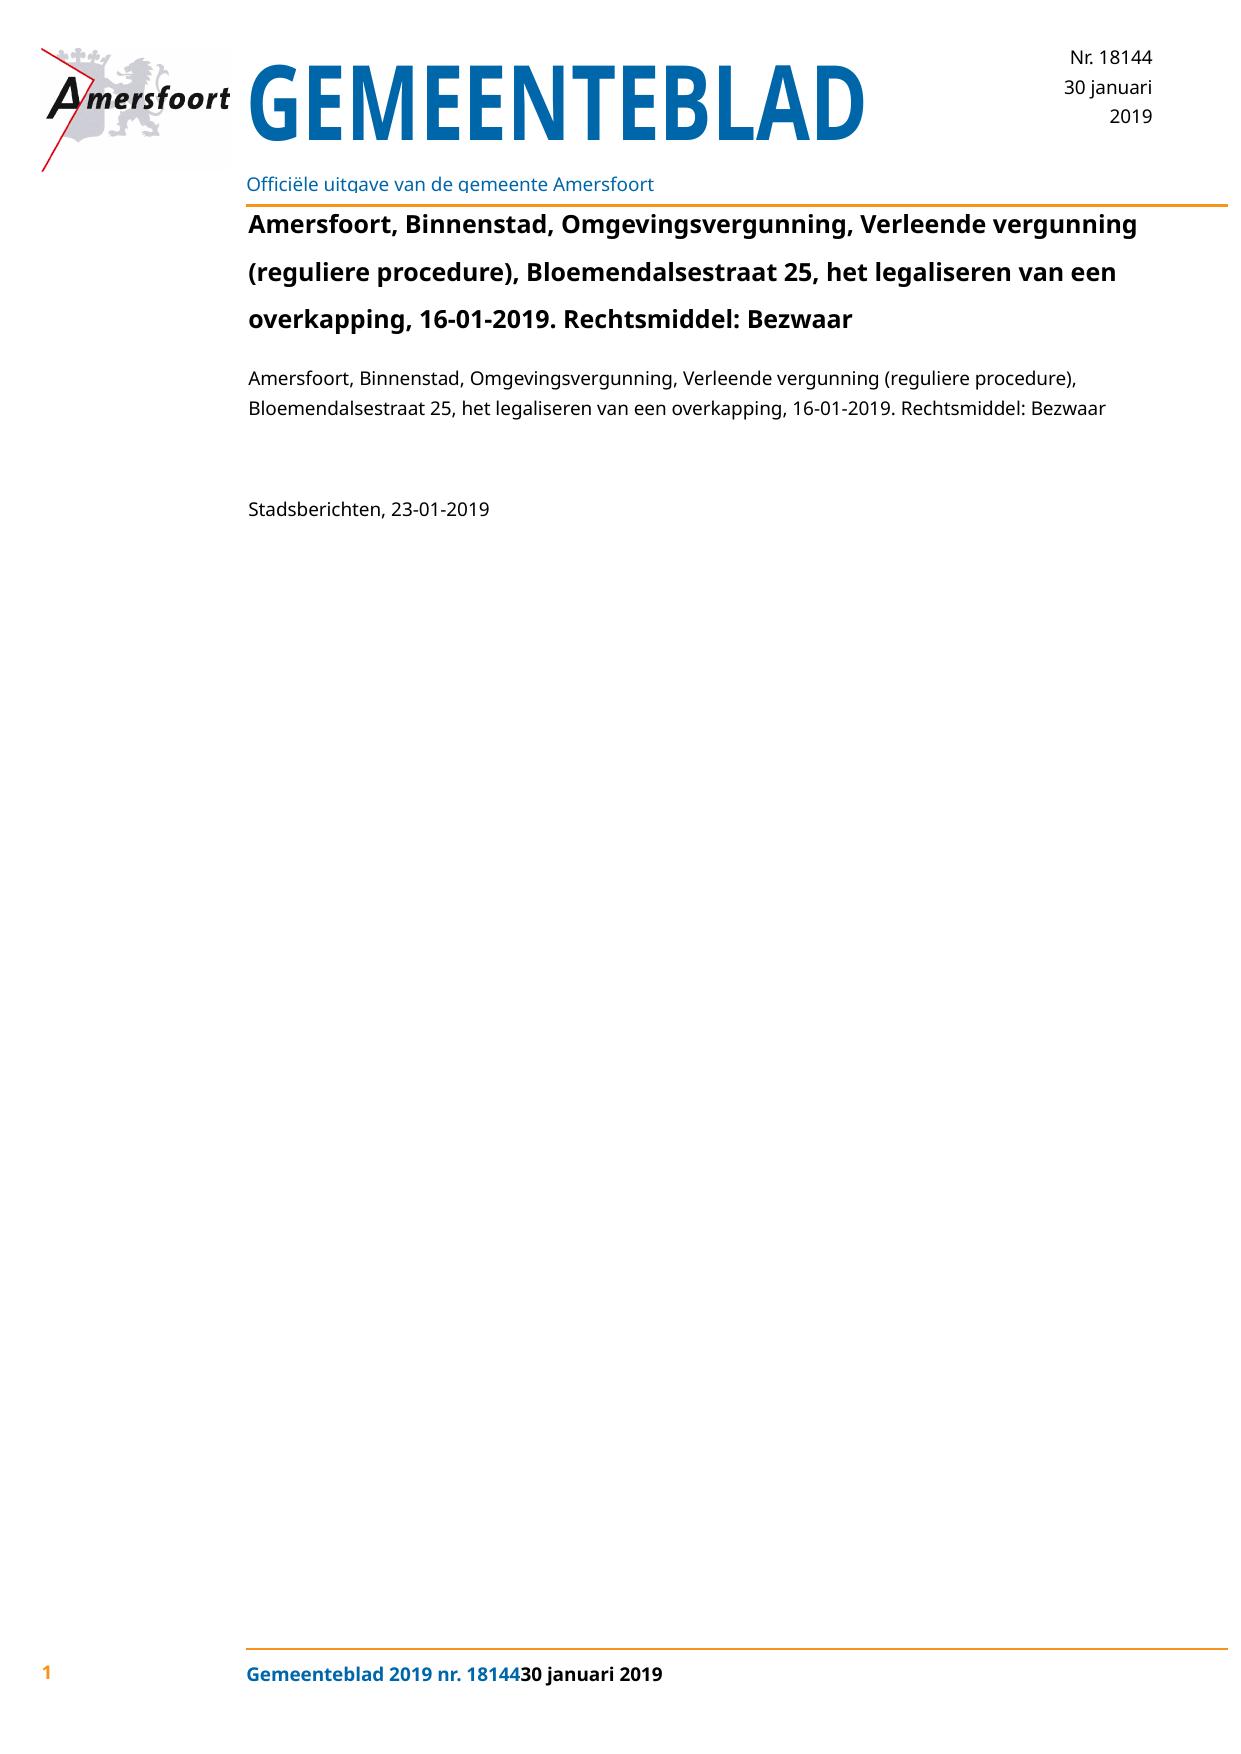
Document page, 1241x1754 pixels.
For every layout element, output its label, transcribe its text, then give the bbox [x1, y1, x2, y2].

text Amersfoort, Binnenstad, Omgevingsvergunning, Verleende vergunning (reguliere procedure), Bloemendalsestraat 25, het legaliseren van een overkapping, 16-01-2019. Rechtsmiddel: Bezwaar [248, 366, 1152, 421]
picture [41, 47, 231, 172]
text Stadsberichten, 23-01-2019 [248, 496, 1152, 522]
text Amersfoort, Binnenstad, Omgevingsvergunning, Verleende vergunning (reguliere procedure), Bloemendalsestraat 25, het legaliseren van een overkapping, 16-01-2019. Rechtsmiddel: Bezwaar [248, 207, 1152, 336]
